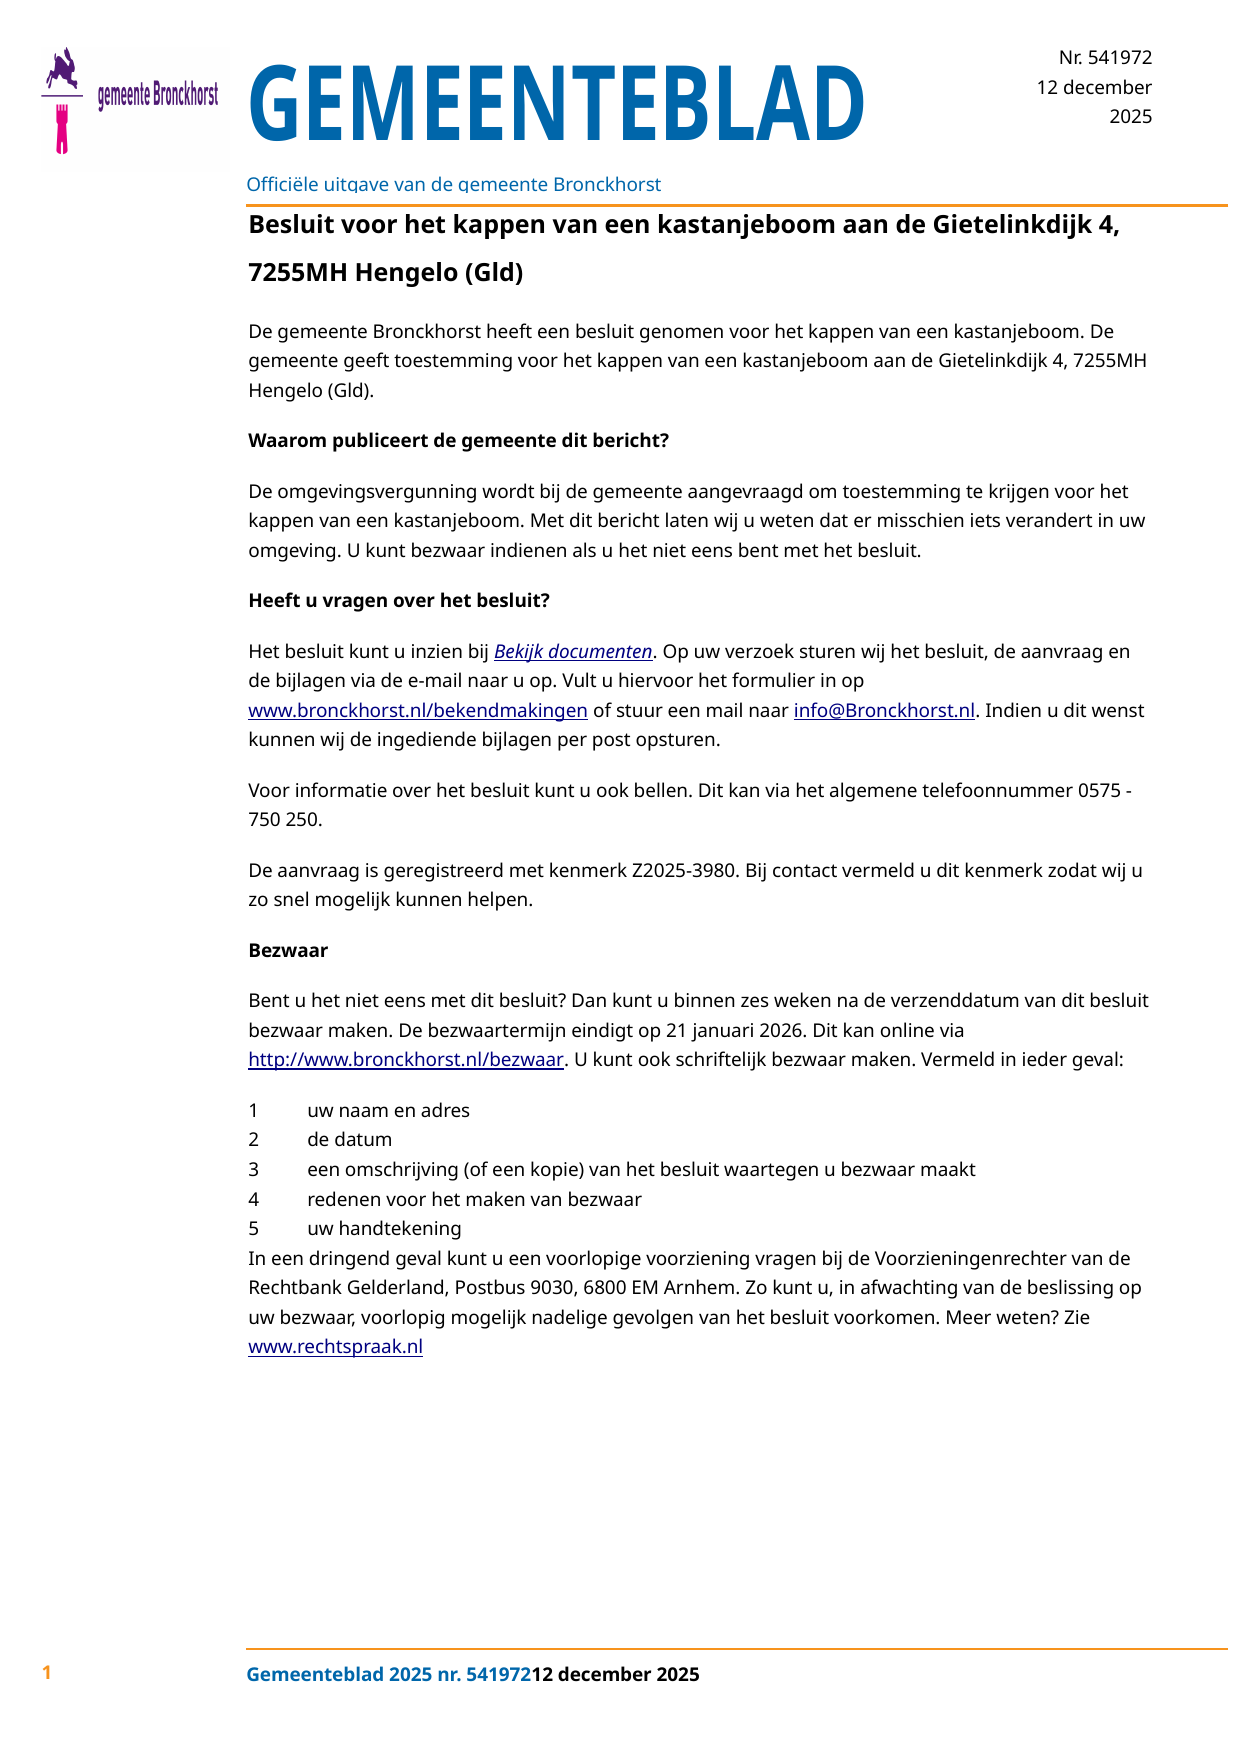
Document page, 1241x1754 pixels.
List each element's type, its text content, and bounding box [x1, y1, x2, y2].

text De gemeente Bronckhorst heeft een besluit genomen voor het kappen van een kastanjeboom. De gemeente geeft toestemming voor het kappen van een kastanjeboom aan de Gietelinkdijk 4, 7255MH Hengelo (Gld). [248, 318, 1152, 403]
text Voor informatie over het besluit kunt u ook bellen. Dit kan via het algemene telefoonnummer 0575 - 750 250. [248, 777, 1152, 832]
text In een dringend geval kunt u een voorlopige voorziening vragen bij de Voorzieningenrechter van de Rechtbank Gelderland, Postbus 9030, 6800 EM Arnhem. Zo kunt u, in afwachting van de beslissing op uw bezwaar, voorlopig mogelijk nadelige gevolgen van het besluit voorkomen. Meer weten? Zie www.rechtspraak.nl [248, 1245, 1152, 1359]
text De omgevingsvergunning wordt bij de gemeente aangevraagd om toestemming te krijgen voor het kappen van een kastanjeboom. Met dit bericht laten wij u weten dat er misschien iets verandert in uw omgeving. U kunt bezwaar indienen als u het niet eens bent met het besluit. [248, 478, 1152, 563]
list redenen voor het maken van bezwaar [248, 1186, 1152, 1212]
list de datum [248, 1127, 1152, 1152]
text Besluit voor het kappen van een kastanjeboom aan de Gietelinkdijk 4, 7255MH Hengelo (Gld) [248, 207, 1152, 288]
list uw handtekening [248, 1215, 1152, 1241]
list uw naam en adres [248, 1097, 1152, 1123]
text De aanvraag is geregistreerd met kenmerk Z2025-3980. Bij contact vermeld u dit kenmerk zodat wij u zo snel mogelijk kunnen helpen. [248, 857, 1152, 912]
text Bent u het niet eens met dit besluit? Dan kunt u binnen zes weken na de verzenddatum van dit besluit bezwaar maken. De bezwaartermijn eindigt op 21 januari 2026. Dit kan online via http://www.bronckhorst.nl/bezwaar. U kunt ook schriftelijk bezwaar maken. Vermeld in ieder geval: [248, 987, 1152, 1072]
text Het besluit kunt u inzien bij Bekijk documenten. Op uw verzoek sturen wij het besluit, de aanvraag en de bijlagen via de e-mail naar u op. Vult u hiervoor het formulier in op www.bronckhorst.nl/bekendmakingen of stuur een mail naar info@Bronckhorst.nl. Indien u dit wenst kunnen wij de ingediende bijlagen per post opsturen. [248, 638, 1152, 752]
picture [41, 47, 231, 172]
text Waarom publiceert de gemeente dit bericht? [248, 427, 1152, 453]
text Bezwaar [248, 937, 1152, 963]
list een omschrijving (of een kopie) van het besluit waartegen u bezwaar maakt [248, 1156, 1152, 1182]
text Heeft u vragen over het besluit? [248, 587, 1152, 613]
